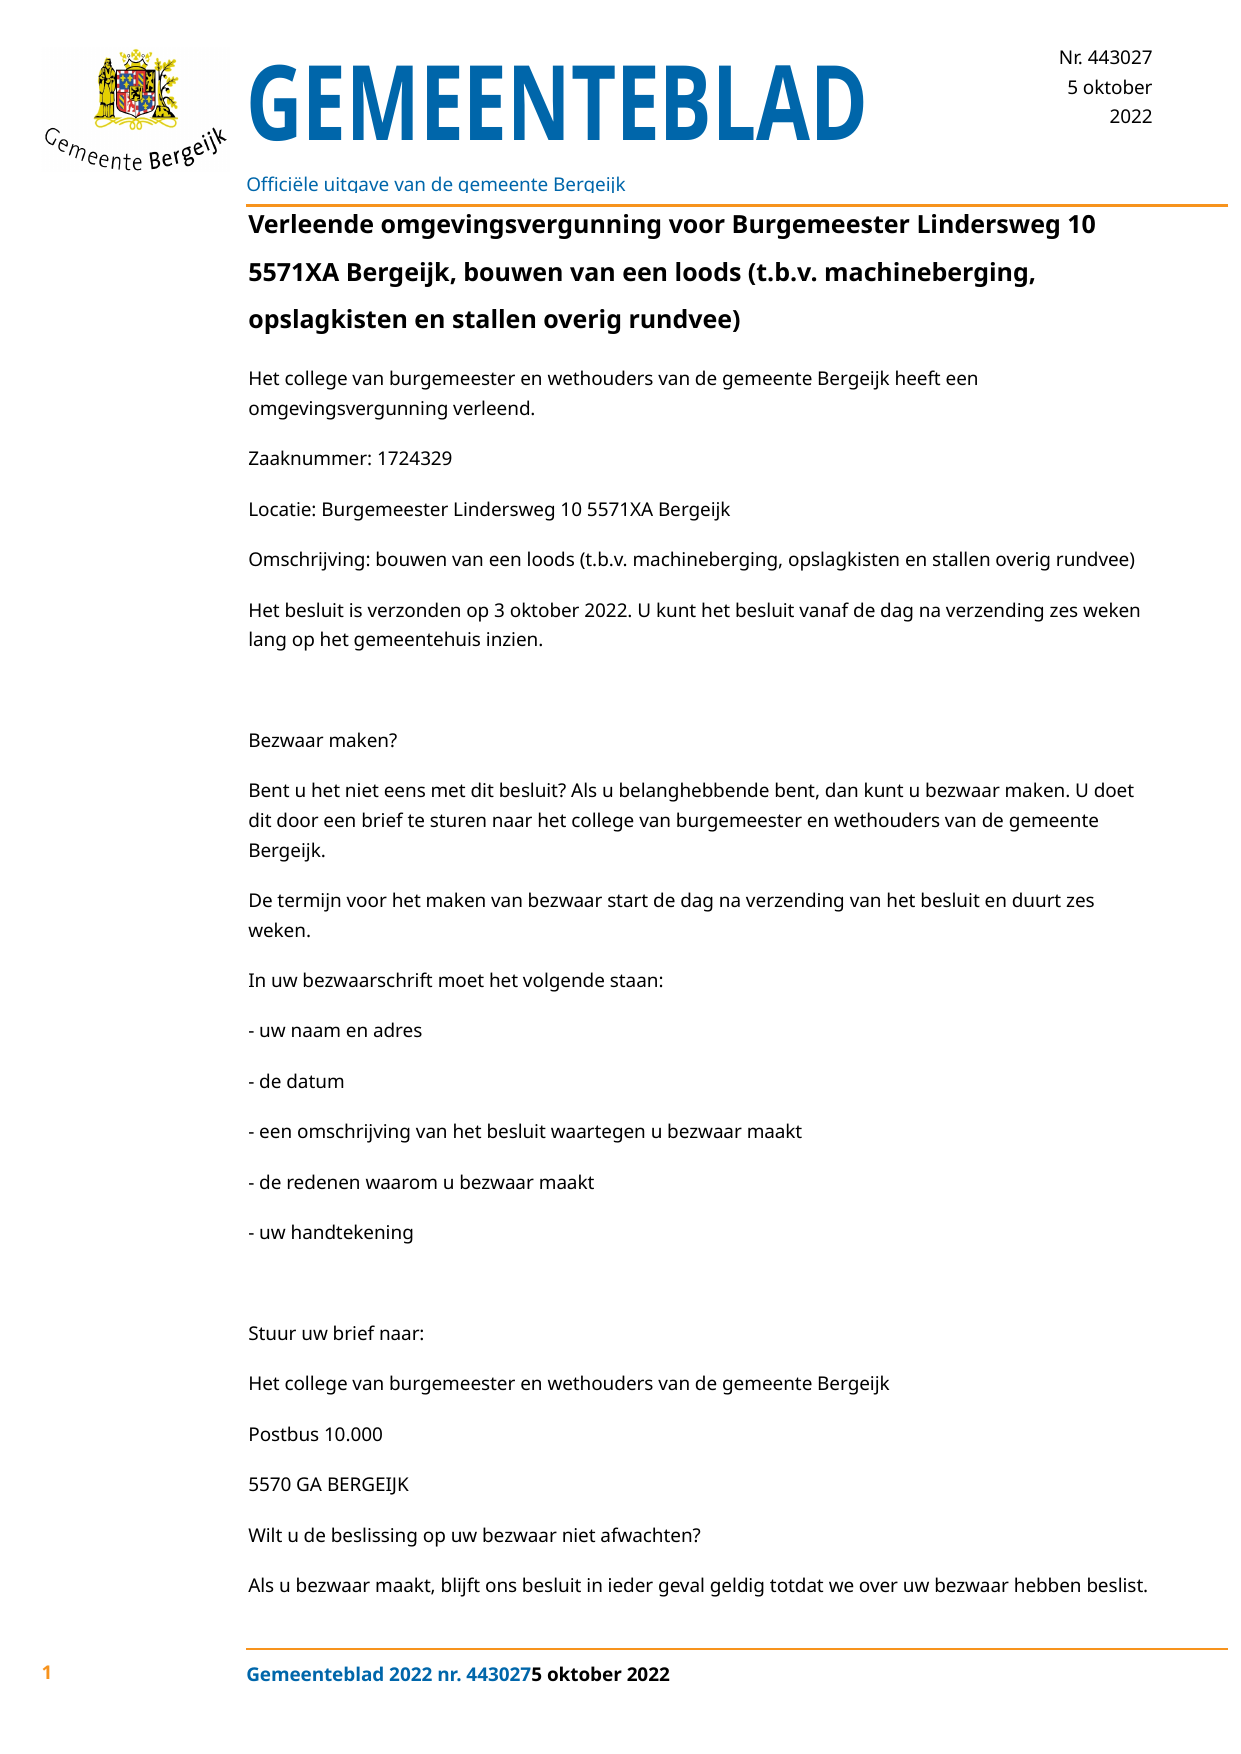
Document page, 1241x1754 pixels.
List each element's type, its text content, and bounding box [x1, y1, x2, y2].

text In uw bezwaarschrift moet het volgende staan: [248, 967, 1152, 993]
text Locatie: Burgemeester Lindersweg 10 5571XA Bergeijk [248, 496, 1152, 522]
text - een omschrijving van het besluit waartegen u bezwaar maakt [248, 1118, 1152, 1144]
text Bezwaar maken? [248, 727, 1152, 753]
text 5570 GA BERGEIJK [248, 1471, 1152, 1497]
picture [41, 47, 231, 172]
text Bent u het niet eens met dit besluit? Als u belanghebbende bent, dan kunt u bezwaar maken. U doet dit door een brief te sturen naar het college van burgemeester en wethouders van de gemeente Bergeijk. [248, 778, 1152, 862]
text - de redenen waarom u bezwaar maakt [248, 1169, 1152, 1194]
text Postbus 10.000 [248, 1421, 1152, 1447]
text Het besluit is verzonden op 3 oktober 2022. U kunt het besluit vanaf de dag na verzending zes weken lang op het gemeentehuis inzien. [248, 597, 1152, 652]
text - uw handtekening [248, 1219, 1152, 1245]
text Zaaknummer: 1724329 [248, 446, 1152, 471]
text De termijn voor het maken van bezwaar start de dag na verzending van het besluit en duurt zes weken. [248, 887, 1152, 942]
text Het college van burgemeester en wethouders van de gemeente Bergeijk heeft een omgevingsvergunning verleend. [248, 366, 1152, 421]
text - uw naam en adres [248, 1018, 1152, 1043]
text Als u bezwaar maakt, blijft ons besluit in ieder geval geldig totdat we over uw bezwaar hebben beslist. [248, 1572, 1152, 1598]
text - de datum [248, 1068, 1152, 1094]
text Het college van burgemeester en wethouders van de gemeente Bergeijk [248, 1371, 1152, 1396]
text Wilt u de beslissing op uw bezwaar niet afwachten? [248, 1522, 1152, 1547]
text Omschrijving: bouwen van een loods (t.b.v. machineberging, opslagkisten en stallen overig rundvee) [248, 546, 1152, 572]
text Stuur uw brief naar: [248, 1320, 1152, 1346]
text Verleende omgevingsvergunning voor Burgemeester Lindersweg 10 5571XA Bergeijk, bouwen van een loods (t.b.v. machineberging, opslagkisten en stallen overig rundvee) [248, 207, 1152, 336]
